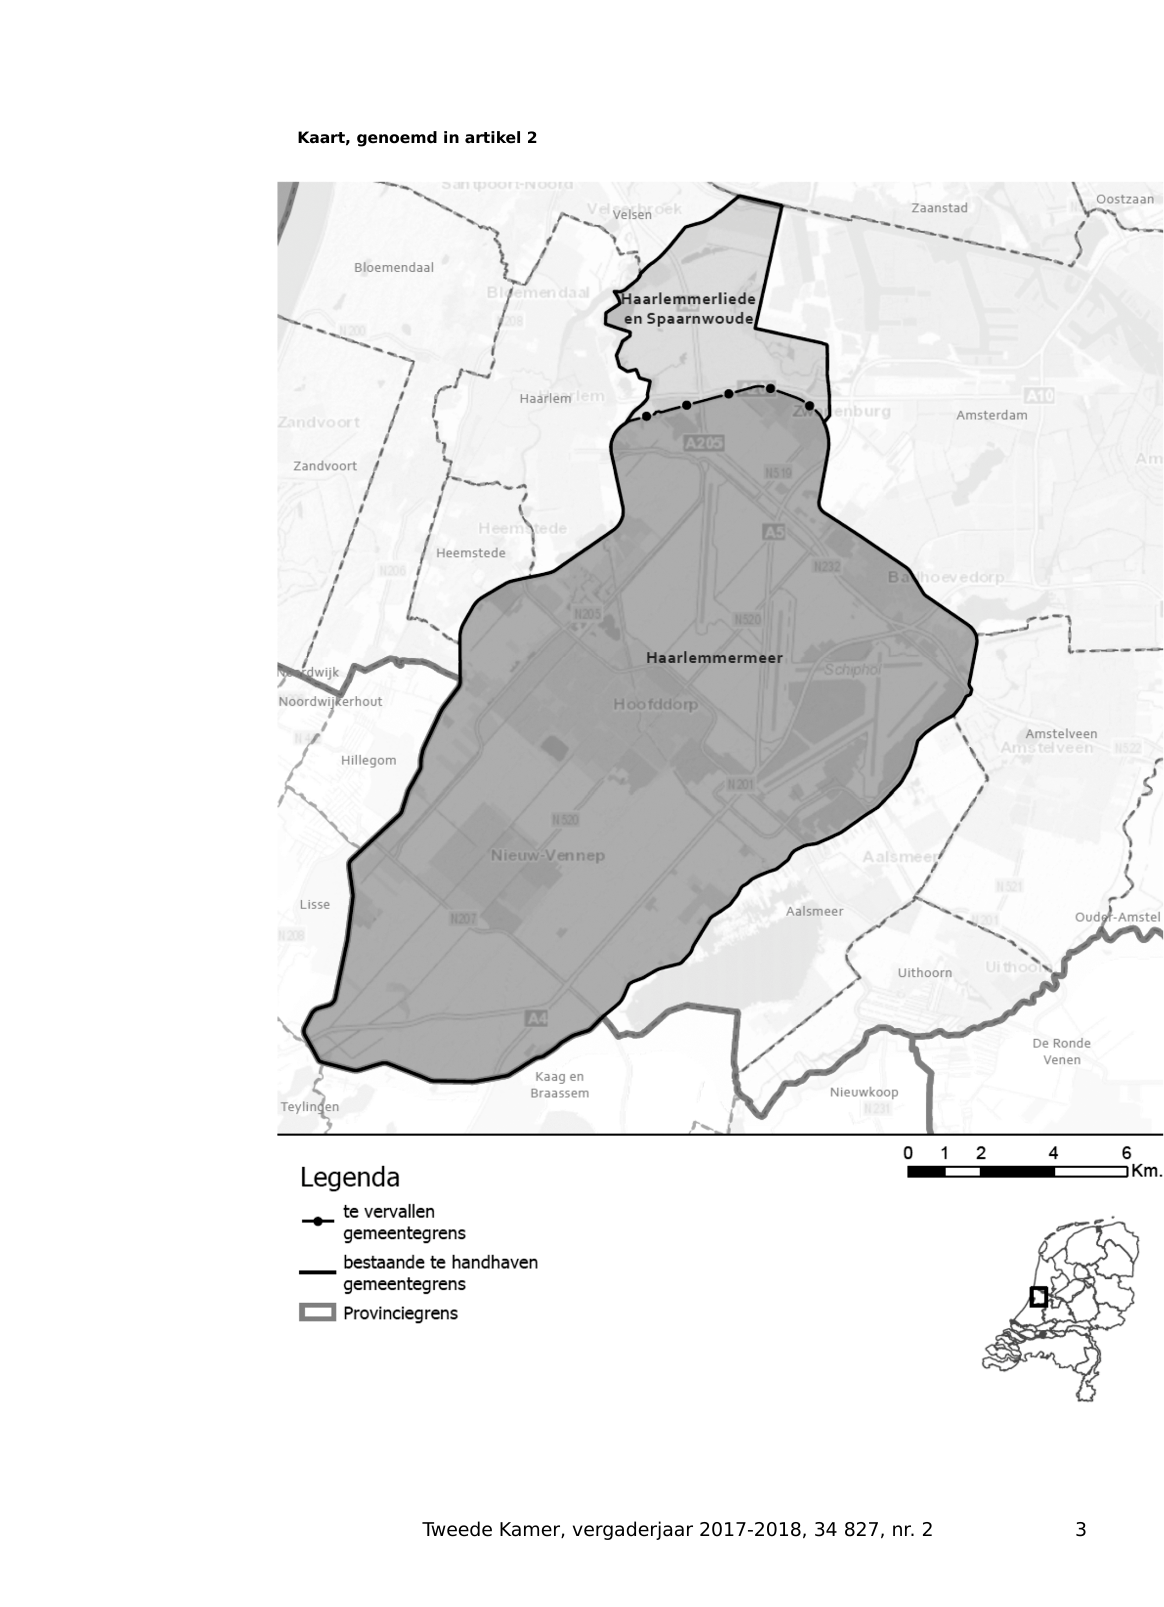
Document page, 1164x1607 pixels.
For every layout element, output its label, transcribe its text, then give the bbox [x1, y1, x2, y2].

picture [277, 181, 1164, 1404]
text Kaart, genoemd in artikel 2 [277, 129, 1163, 148]
